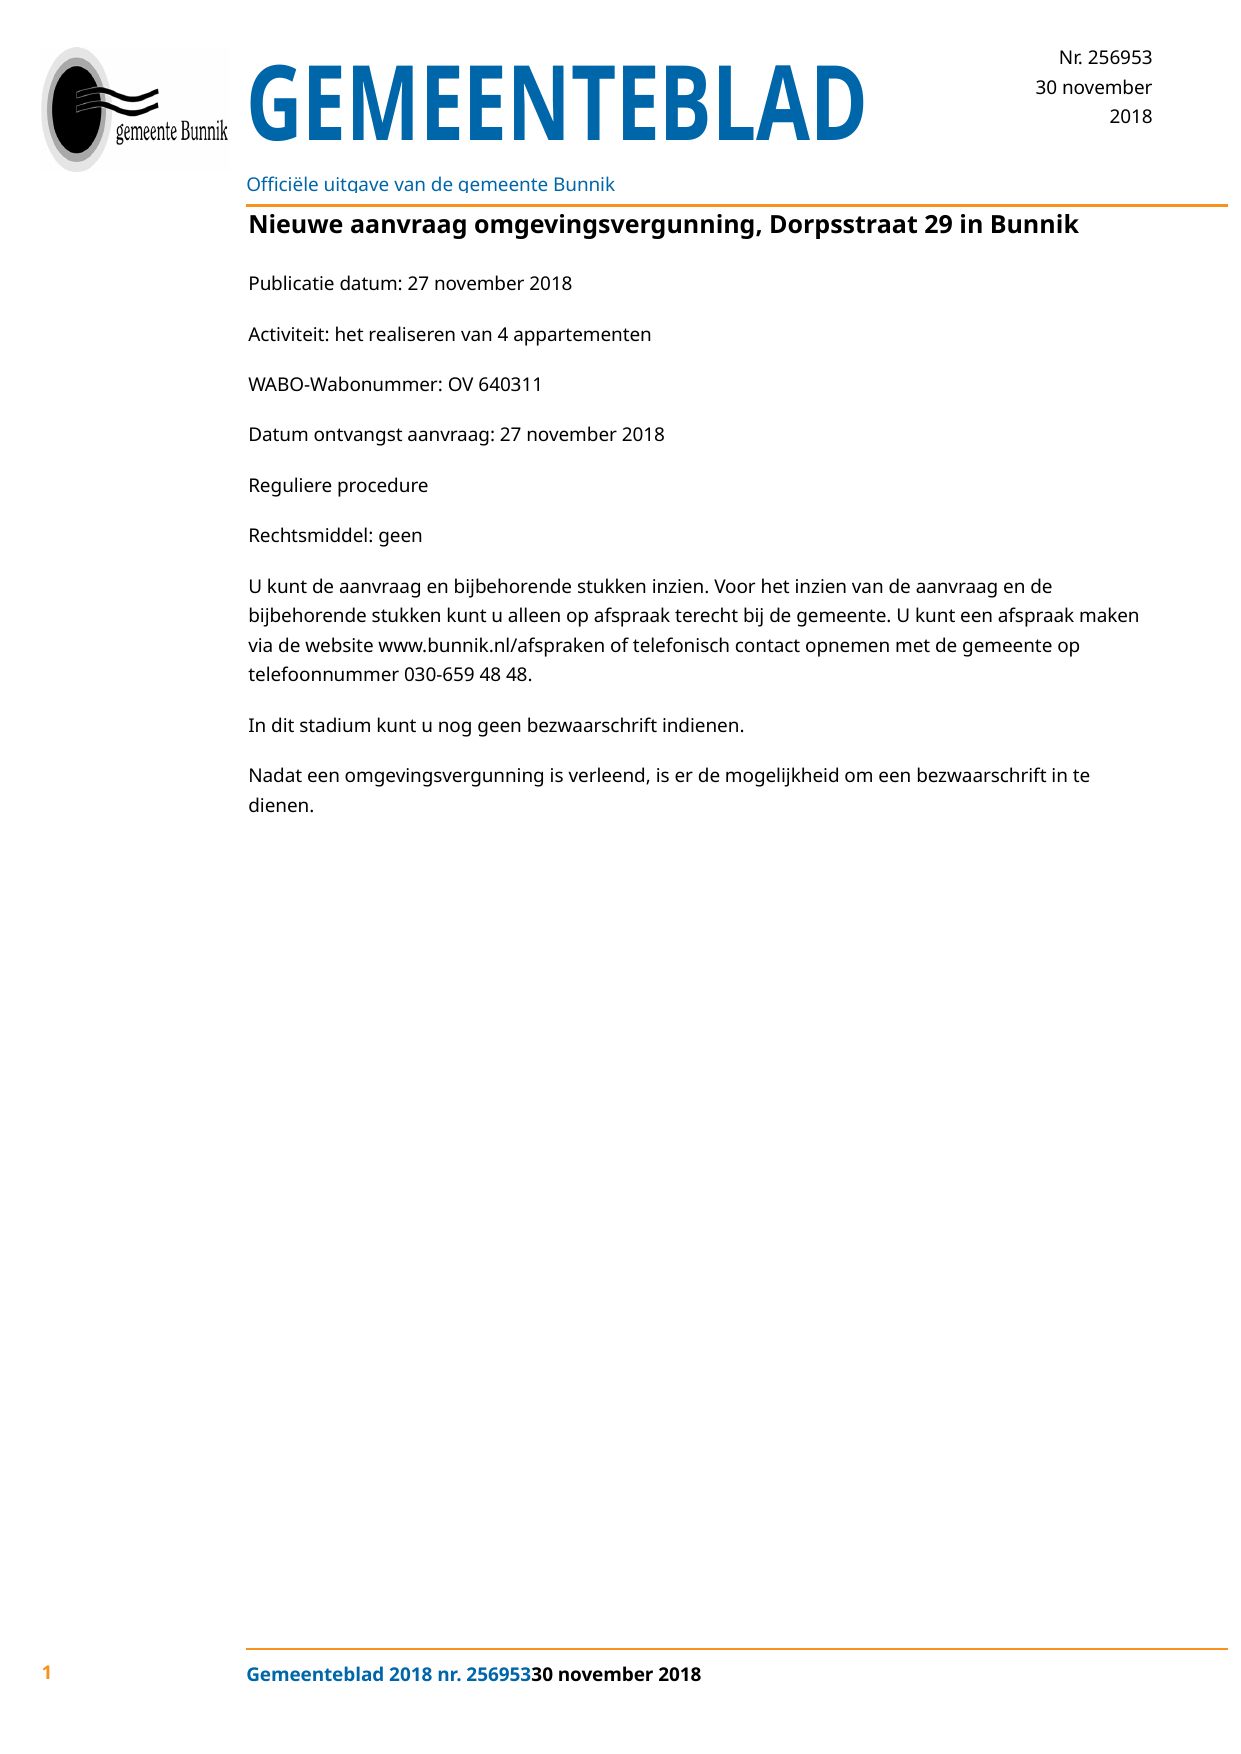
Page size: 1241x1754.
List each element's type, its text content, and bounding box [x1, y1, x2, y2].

text WABO-Wabonummer: OV 640311 [248, 371, 1152, 397]
picture [41, 47, 231, 172]
text U kunt de aanvraag en bijbehorende stukken inzien. Voor het inzien van de aanvraag en de bijbehorende stukken kunt u alleen op afspraak terecht bij de gemeente. U kunt een afspraak maken via de website www.bunnik.nl/afspraken of telefonisch contact opnemen met de gemeente op telefoonnummer 030-659 48 48. [248, 573, 1152, 687]
text Reguliere procedure [248, 472, 1152, 498]
text Activiteit: het realiseren van 4 appartementen [248, 321, 1152, 346]
text Publicatie datum: 27 november 2018 [248, 270, 1152, 296]
text Nadat een omgevingsvergunning is verleend, is er de mogelijkheid om een bezwaarschrift in te dienen. [248, 762, 1152, 818]
text Rechtsmiddel: geen [248, 522, 1152, 548]
text In dit stadium kunt u nog geen bezwaarschrift indienen. [248, 712, 1152, 738]
text Datum ontvangst aanvraag: 27 november 2018 [248, 422, 1152, 447]
text Nieuwe aanvraag omgevingsvergunning, Dorpsstraat 29 in Bunnik [248, 207, 1152, 241]
